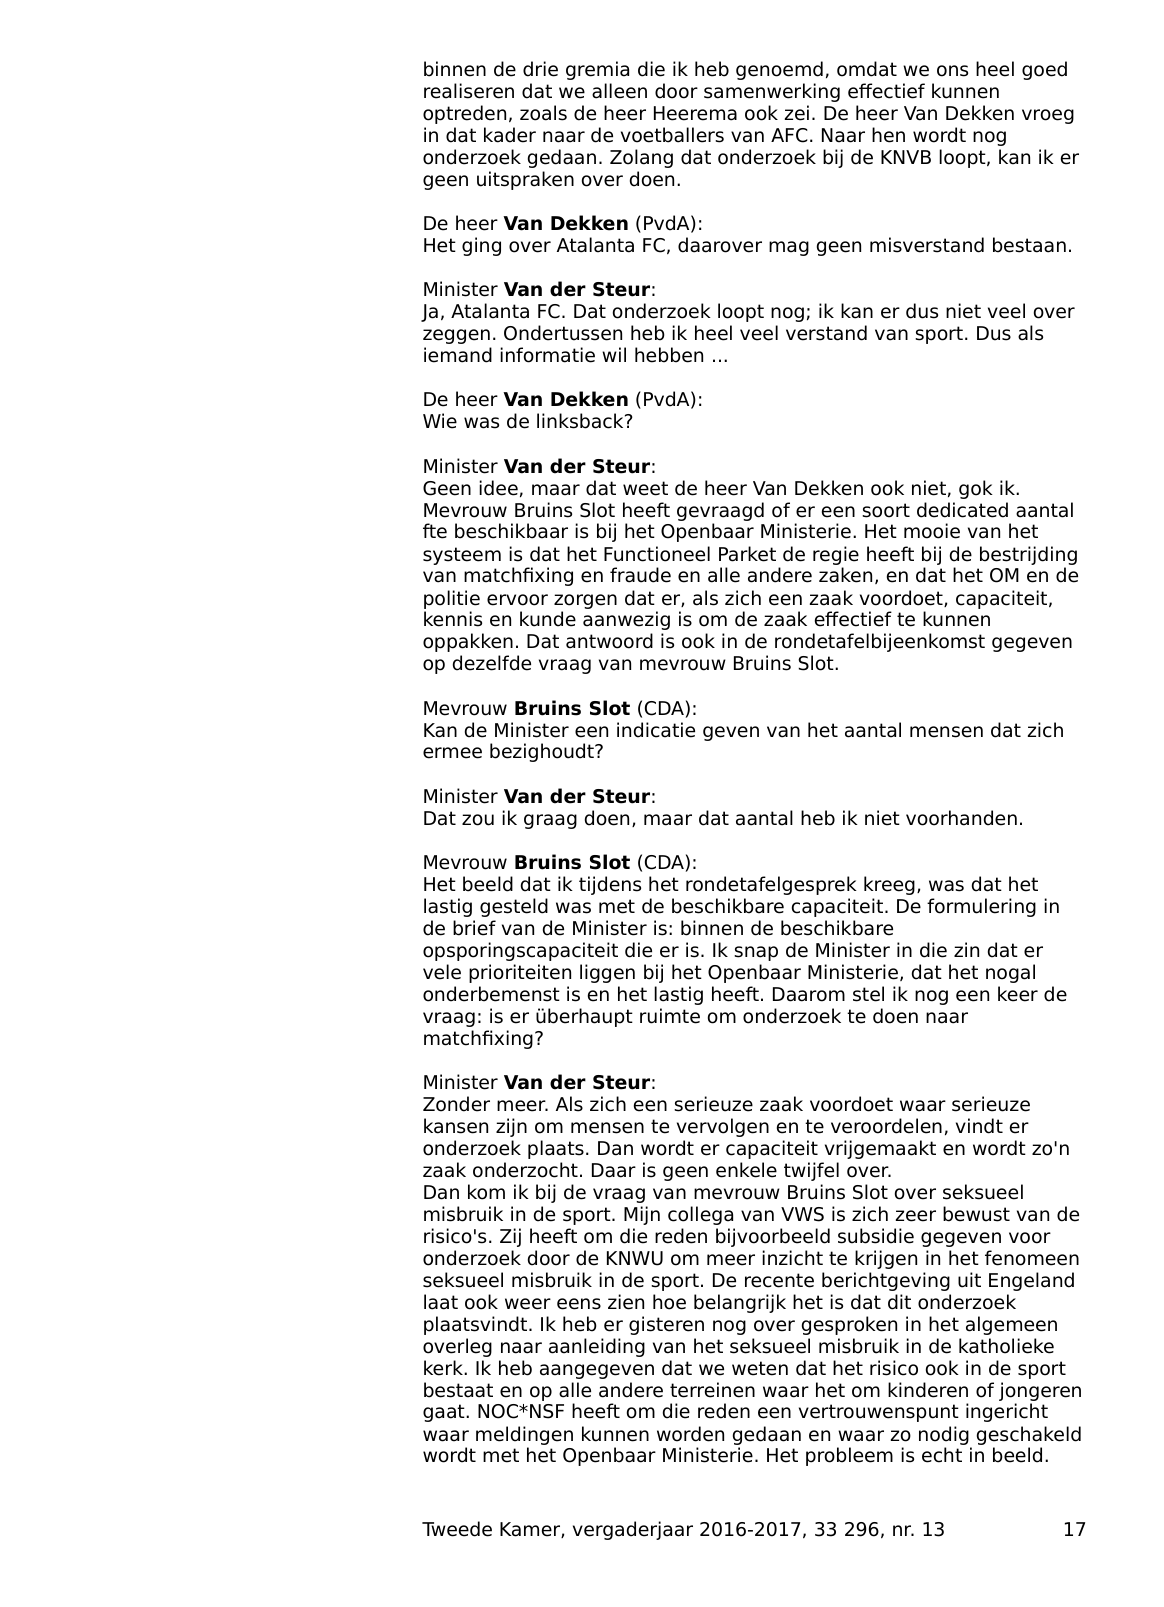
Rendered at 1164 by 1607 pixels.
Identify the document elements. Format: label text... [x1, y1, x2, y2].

text binnen de drie gremia die ik heb genoemd, omdat we ons heel goed realiseren dat we alleen door samenwerking effectief kunnen optreden, zoals de heer Heerema ook zei. De heer Van Dekken vroeg in dat kader naar de voetballers van AFC. Naar hen wordt nog onderzoek gedaan. Zolang dat onderzoek bij de KNVB loopt, kan ik er geen uitspraken over doen. [422, 59, 1087, 191]
text Mevrouw Bruins Slot heeft gevraagd of er een soort dedicated aantal fte beschikbaar is bij het Openbaar Ministerie. Het mooie van het systeem is dat het Functioneel Parket de regie heeft bij de bestrijding van matchfixing en fraude en alle andere zaken, en dat het OM en de politie ervoor zorgen dat er, als zich een zaak voordoet, capaciteit, kennis en kunde aanwezig is om de zaak effectief te kunnen oppakken. Dat antwoord is ook in de rondetafelbijeenkomst gegeven op dezelfde vraag van mevrouw Bruins Slot. [422, 499, 1087, 675]
text De heer Van Dekken (PvdA): [422, 213, 1087, 235]
text De heer Van Dekken (PvdA): [422, 389, 1087, 411]
text Minister Van der Steur: [422, 279, 1087, 301]
text Ja, Atalanta FC. Dat onderzoek loopt nog; ik kan er dus niet veel over zeggen. Ondertussen heb ik heel veel verstand van sport. Dus als iemand informatie wil hebben ... [422, 301, 1087, 367]
text Minister Van der Steur: [422, 1072, 1087, 1094]
text Zonder meer. Als zich een serieuze zaak voordoet waar serieuze kansen zijn om mensen te vervolgen en te veroordelen, vindt er onderzoek plaats. Dan wordt er capaciteit vrijgemaakt en wordt zo'n zaak onderzocht. Daar is geen enkele twijfel over. [422, 1094, 1087, 1182]
text Dan kom ik bij de vraag van mevrouw Bruins Slot over seksueel misbruik in de sport. Mijn collega van VWS is zich zeer bewust van de risico's. Zij heeft om die reden bijvoorbeeld subsidie gegeven voor onderzoek door de KNWU om meer inzicht te krijgen in het fenomeen seksueel misbruik in de sport. De recente berichtgeving uit Engeland laat ook weer eens zien hoe belangrijk het is dat dit onderzoek plaatsvindt. Ik heb er gisteren nog over gesproken in het algemeen overleg naar aanleiding van het seksueel misbruik in de katholieke kerk. Ik heb aangegeven dat we weten dat het risico ook in de sport bestaat en op alle andere terreinen waar het om kinderen of jongeren gaat. NOC*NSF heeft om die reden een vertrouwenspunt ingericht waar meldingen kunnen worden gedaan en waar zo nodig geschakeld wordt met het Openbaar Ministerie. Het probleem is echt in beeld. [422, 1182, 1087, 1467]
text Minister Van der Steur: [422, 456, 1087, 477]
text Geen idee, maar dat weet de heer Van Dekken ook niet, gok ik. [422, 477, 1087, 499]
text Het ging over Atalanta FC, daarover mag geen misverstand bestaan. [422, 235, 1087, 257]
text Het beeld dat ik tijdens het rondetafelgesprek kreeg, was dat het lastig gesteld was met de beschikbare capaciteit. De formulering in de brief van de Minister is: binnen de beschikbare opsporingscapaciteit die er is. Ik snap de Minister in die zin dat er vele prioriteiten liggen bij het Openbaar Ministerie, dat het nogal onderbemenst is en het lastig heeft. Daarom stel ik nog een keer de vraag: is er überhaupt ruimte om onderzoek te doen naar matchfixing? [422, 874, 1087, 1049]
text Minister Van der Steur: [422, 786, 1087, 808]
text Mevrouw Bruins Slot (CDA): [422, 697, 1087, 719]
text Mevrouw Bruins Slot (CDA): [422, 852, 1087, 874]
text Dat zou ik graag doen, maar dat aantal heb ik niet voorhanden. [422, 808, 1087, 829]
text Wie was de linksback? [422, 411, 1087, 433]
text Kan de Minister een indicatie geven van het aantal mensen dat zich ermee bezighoudt? [422, 719, 1087, 763]
